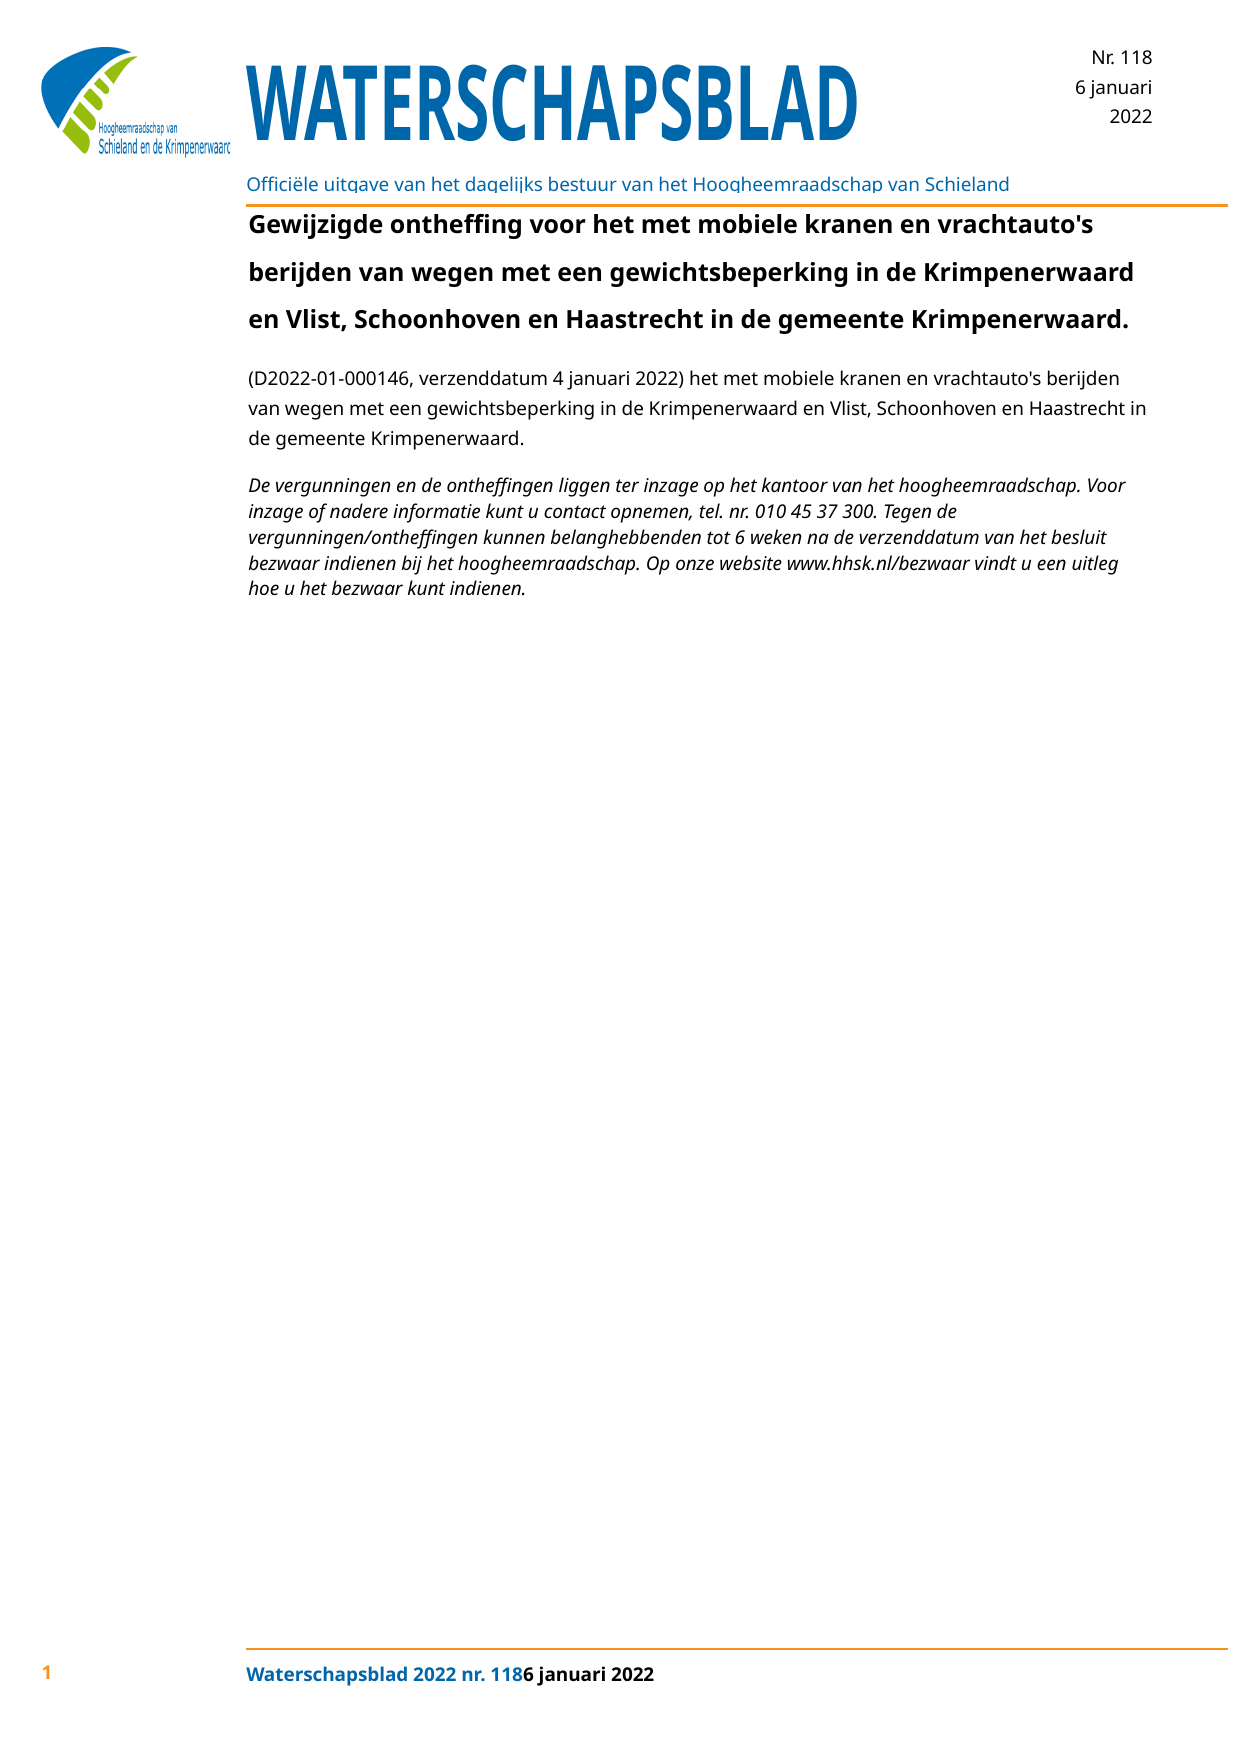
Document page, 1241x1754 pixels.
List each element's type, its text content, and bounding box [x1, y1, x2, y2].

picture [41, 47, 231, 172]
text (D2022-01-000146, verzenddatum 4 januari 2022) het met mobiele kranen en vrachtauto's berijden van wegen met een gewichtsbeperking in de Krimpenerwaard en Vlist, Schoonhoven en Haastrecht in de gemeente Krimpenerwaard. [248, 366, 1152, 450]
text Gewijzigde ontheffing voor het met mobiele kranen en vrachtauto's berijden van wegen met een gewichtsbeperking in de Krimpenerwaard en Vlist, Schoonhoven en Haastrecht in de gemeente Krimpenerwaard. [248, 207, 1152, 336]
text De vergunningen en de ontheffingen liggen ter inzage op het kantoor van het hoogheemraadschap. Voor inzage of nadere informatie kunt u contact opnemen, tel. nr. 010 45 37 300. Tegen de vergunningen/ontheffingen kunnen belanghebbenden tot 6 weken na de verzenddatum van het besluit bezwaar indienen bij het hoogheemraadschap. Op onze website www.hhsk.nl/bezwaar vindt u een uitleg hoe u het bezwaar kunt indienen. [248, 472, 1152, 601]
